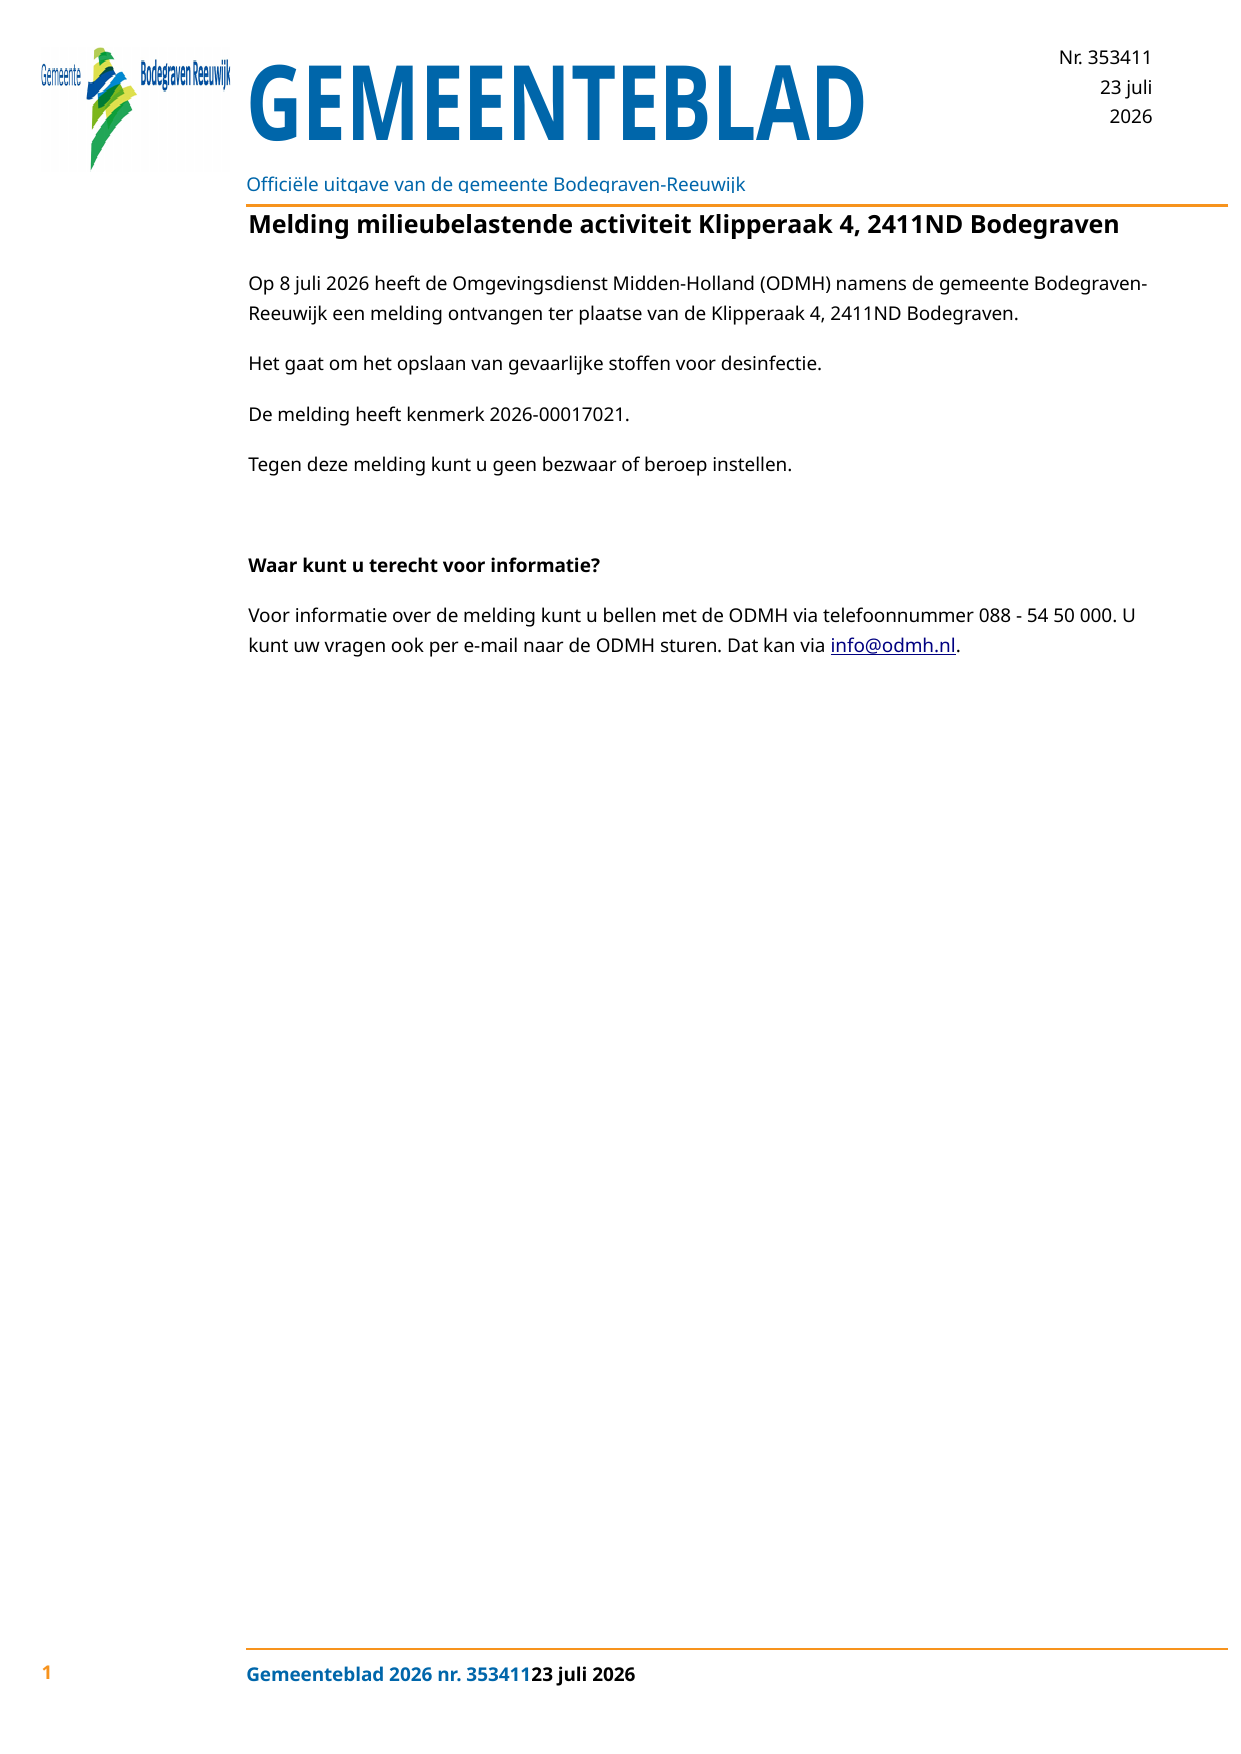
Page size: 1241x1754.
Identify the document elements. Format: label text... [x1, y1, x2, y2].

text Melding milieubelastende activiteit Klipperaak 4, 2411ND Bodegraven [248, 207, 1152, 241]
text Op 8 juli 2026 heeft de Omgevingsdienst Midden-Holland (ODMH) namens de gemeente Bodegraven-Reeuwijk een melding ontvangen ter plaatse van de Klipperaak 4, 2411ND Bodegraven. [248, 270, 1152, 326]
text Tegen deze melding kunt u geen bezwaar of beroep instellen. [248, 451, 1152, 477]
text Voor informatie over de melding kunt u bellen met de ODMH via telefoonnummer 088 - 54 50 000. U kunt uw vragen ook per e-mail naar de ODMH sturen. Dat kan via info@odmh.nl. [248, 602, 1152, 658]
text De melding heeft kenmerk 2026-00017021. [248, 401, 1152, 426]
picture [41, 47, 231, 172]
text Waar kunt u terecht voor informatie? [248, 552, 1152, 578]
text Het gaat om het opslaan van gevaarlijke stoffen voor desinfectie. [248, 350, 1152, 376]
